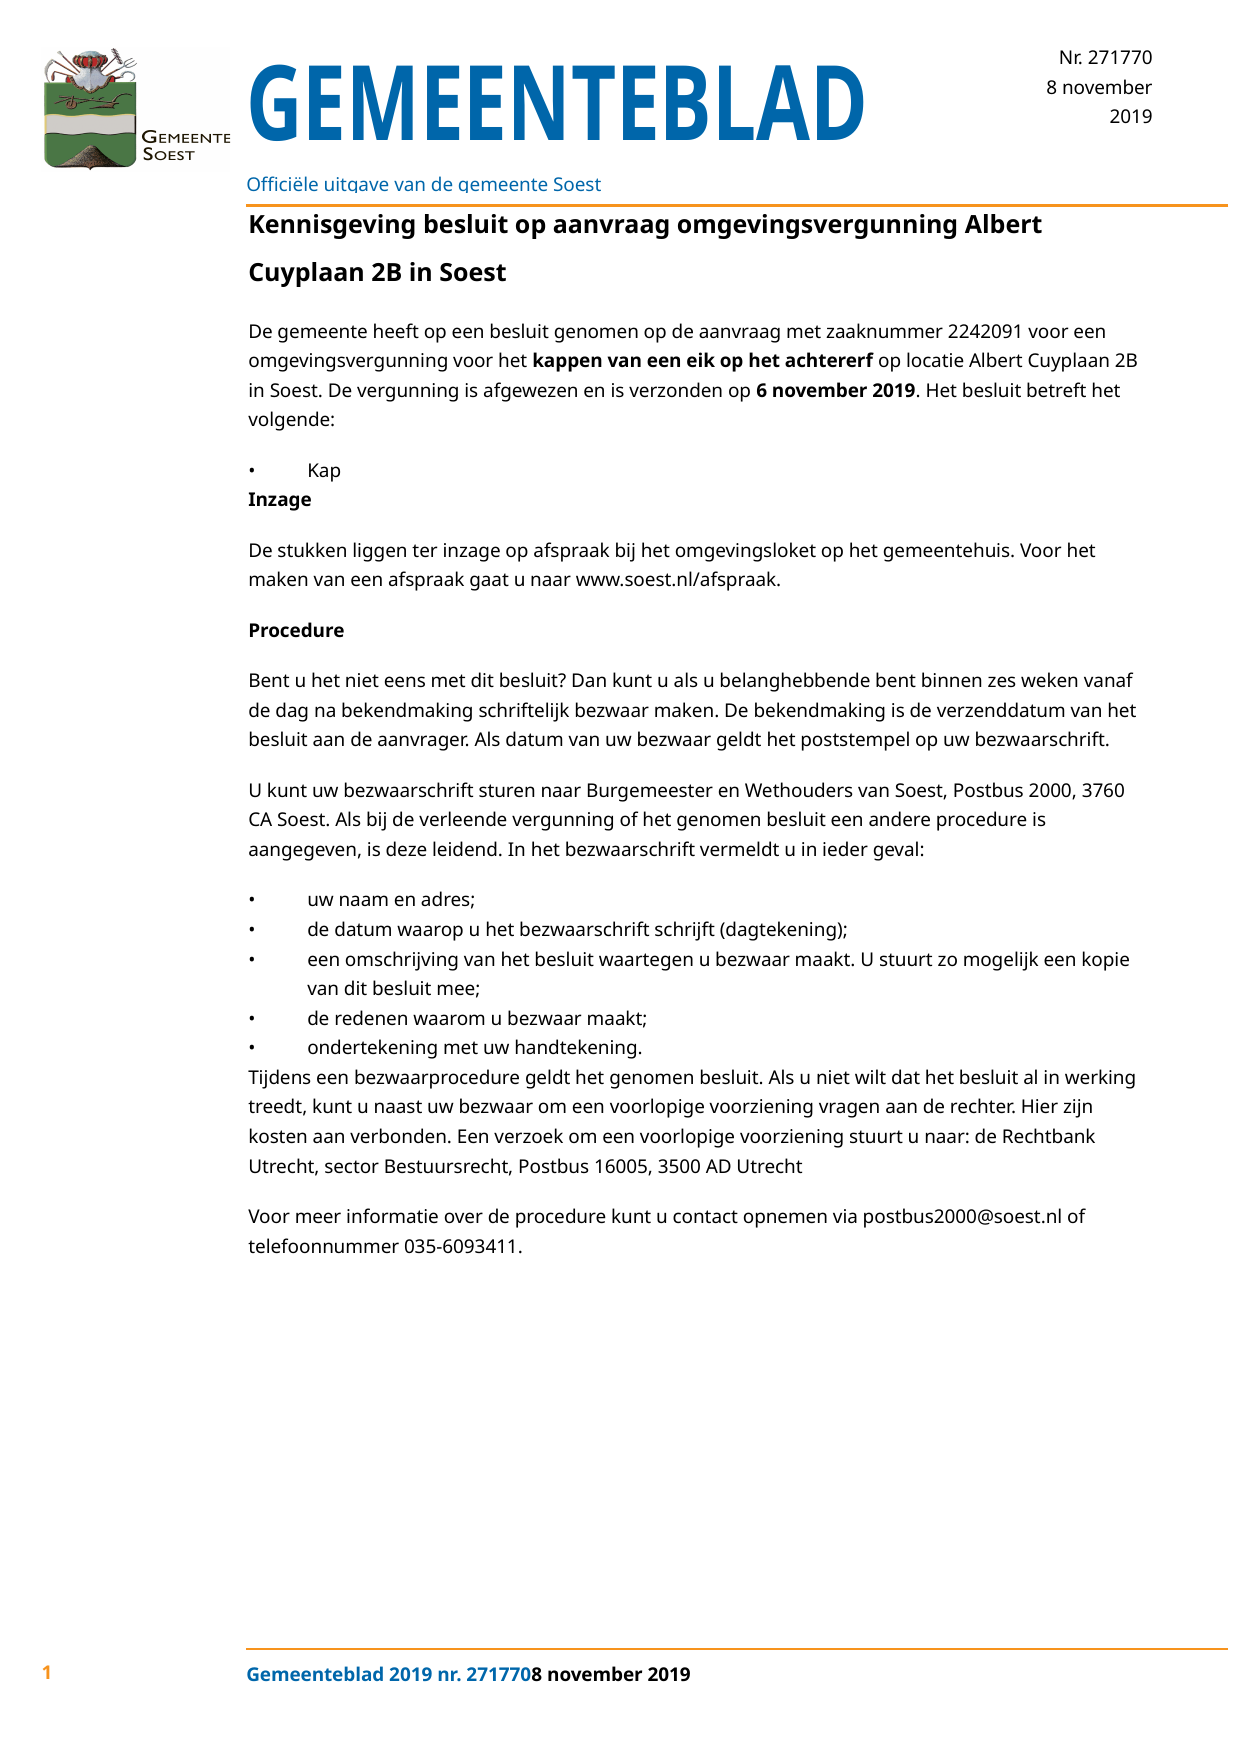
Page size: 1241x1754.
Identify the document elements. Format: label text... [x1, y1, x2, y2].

list Kap [248, 457, 1152, 483]
text Procedure [248, 617, 1152, 643]
text Voor meer informatie over de procedure kunt u contact opnemen via postbus2000@soest.nl of telefoonnummer 035-6093411. [248, 1203, 1152, 1259]
list een omschrijving van het besluit waartegen u bezwaar maakt. U stuurt zo mogelijk een kopie van dit besluit mee; [248, 946, 1152, 1001]
list uw naam en adres; [248, 887, 1152, 912]
text Inzage [248, 487, 1152, 512]
text De stukken liggen ter inzage op afspraak bij het omgevingsloket op het gemeentehuis. Voor het maken van een afspraak gaat u naar www.soest.nl/afspraak. [248, 537, 1152, 592]
list de datum waarop u het bezwaarschrift schrijft (dagtekening); [248, 916, 1152, 942]
picture [41, 47, 231, 172]
text U kunt uw bezwaarschrift sturen naar Burgemeester en Wethouders van Soest, Postbus 2000, 3760 CA Soest. Als bij de verleende vergunning of het genomen besluit een andere procedure is aangegeven, is deze leidend. In het bezwaarschrift vermeldt u in ieder geval: [248, 777, 1152, 862]
text Kennisgeving besluit op aanvraag omgevingsvergunning Albert Cuyplaan 2B in Soest [248, 207, 1152, 288]
text Tijdens een bezwaarprocedure geldt het genomen besluit. Als u niet wilt dat het besluit al in werking treedt, kunt u naast uw bezwaar om een voorlopige voorziening vragen aan de rechter. Hier zijn kosten aan verbonden. Een verzoek om een voorlopige voorziening stuurt u naar: de Rechtbank Utrecht, sector Bestuursrecht, Postbus 16005, 3500 AD Utrecht [248, 1064, 1152, 1179]
text Bent u het niet eens met dit besluit? Dan kunt u als u belanghebbende bent binnen zes weken vanaf de dag na bekendmaking schriftelijk bezwaar maken. De bekendmaking is de verzenddatum van het besluit aan de aanvrager. Als datum van uw bezwaar geldt het poststempel op uw bezwaarschrift. [248, 667, 1152, 752]
list ondertekening met uw handtekening. [248, 1034, 1152, 1060]
text De gemeente heeft op een besluit genomen op de aanvraag met zaaknummer 2242091 voor een omgevingsvergunning voor het kappen van een eik op het achtererf op locatie Albert Cuyplaan 2B in Soest. De vergunning is afgewezen en is verzonden op 6 november 2019. Het besluit betreft het volgende: [248, 318, 1152, 432]
list de redenen waarom u bezwaar maakt; [248, 1005, 1152, 1031]
